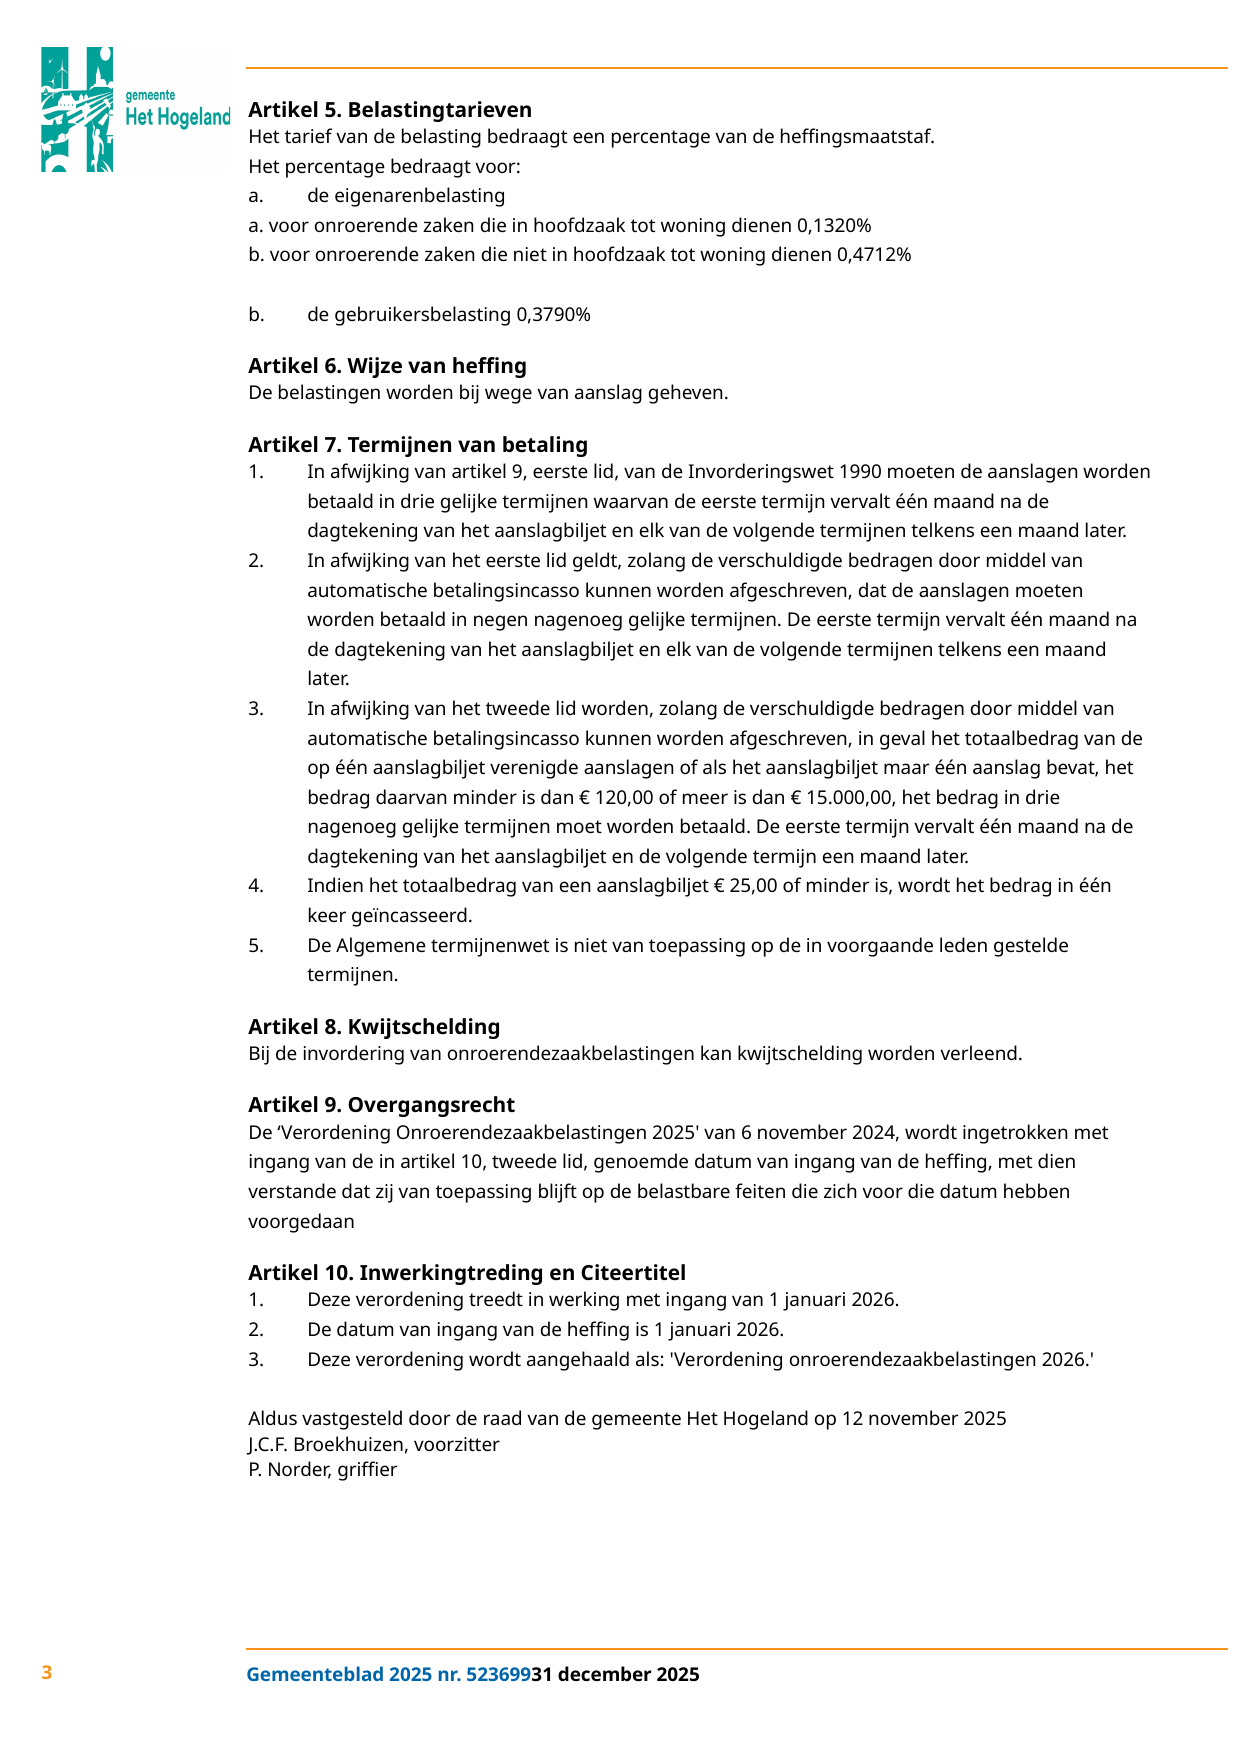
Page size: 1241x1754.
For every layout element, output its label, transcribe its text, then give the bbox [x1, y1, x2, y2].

text J.C.F. Broekhuizen, voorzitter [248, 1431, 1152, 1456]
text Artikel 10. Inwerkingtreding en Citeertitel [248, 1258, 1152, 1287]
list Indien het totaalbedrag van een aanslagbiljet € 25,00 of minder is, wordt het bedrag in één keer geïncasseerd. [248, 873, 1152, 928]
list Deze verordening wordt aangehaald als: 'Verordening onroerendezaakbelastingen 2026.' [248, 1346, 1152, 1372]
list de eigenarenbelasting [248, 182, 1152, 208]
text Het percentage bedraagt voor: [248, 153, 1152, 178]
text Het tarief van de belasting bedraagt een percentage van de heffingsmaatstaf. [248, 123, 1152, 149]
picture [41, 47, 231, 172]
text Artikel 9. Overgangsrecht [248, 1091, 1152, 1119]
list De datum van ingang van de heffing is 1 januari 2026. [248, 1316, 1152, 1342]
list de gebruikersbelasting 0,3790% [248, 301, 1152, 326]
text Artikel 8. Kwijtschelding [248, 1012, 1152, 1040]
list In afwijking van artikel 9, eerste lid, van de Invorderingswet 1990 moeten de aanslagen worden betaald in drie gelijke termijnen waarvan de eerste termijn vervalt één maand na de dagtekening van het aanslagbiljet en elk van de volgende termijnen telkens een maand later. [248, 458, 1152, 543]
text De belastingen worden bij wege van aanslag geheven. [248, 379, 1152, 405]
text Aldus vastgesteld door de raad van de gemeente Het Hogeland op 12 november 2025 [248, 1405, 1152, 1431]
text Artikel 5. Belastingtarieven [248, 95, 1152, 123]
text Artikel 7. Termijnen van betaling [248, 430, 1152, 458]
text a. voor onroerende zaken die in hoofdzaak tot woning dienen 0,1320% [248, 212, 1152, 238]
text Artikel 6. Wijze van heffing [248, 351, 1152, 379]
text De ‘Verordening Onroerendezaakbelastingen 2025' van 6 november 2024, wordt ingetrokken met ingang van de in artikel 10, tweede lid, genoemde datum van ingang van de heffing, met dien verstande dat zij van toepassing blijft op de belastbare feiten die zich voor die datum hebben voorgedaan [248, 1119, 1152, 1233]
text P. Norder, griffier [248, 1456, 1152, 1482]
list De Algemene termijnenwet is niet van toepassing op de in voorgaande leden gestelde termijnen. [248, 932, 1152, 987]
list In afwijking van het tweede lid worden, zolang de verschuldigde bedragen door middel van automatische betalingsincasso kunnen worden afgeschreven, in geval het totaalbedrag van de op één aanslagbiljet verenigde aanslagen of als het aanslagbiljet maar één aanslag bevat, het bedrag daarvan minder is dan € 120,00 of meer is dan € 15.000,00, het bedrag in drie nagenoeg gelijke termijnen moet worden betaald. De eerste termijn vervalt één maand na de dagtekening van het aanslagbiljet en de volgende termijn een maand later. [248, 695, 1152, 869]
text Bij de invordering van onroerendezaakbelastingen kan kwijtschelding worden verleend. [248, 1040, 1152, 1066]
list Deze verordening treedt in werking met ingang van 1 januari 2026. [248, 1287, 1152, 1312]
list In afwijking van het eerste lid geldt, zolang de verschuldigde bedragen door middel van automatische betalingsincasso kunnen worden afgeschreven, dat de aanslagen moeten worden betaald in negen nagenoeg gelijke termijnen. De eerste termijn vervalt één maand na de dagtekening van het aanslagbiljet en elk van de volgende termijnen telkens een maand later. [248, 547, 1152, 691]
text b. voor onroerende zaken die niet in hoofdzaak tot woning dienen 0,4712% [248, 242, 1152, 267]
